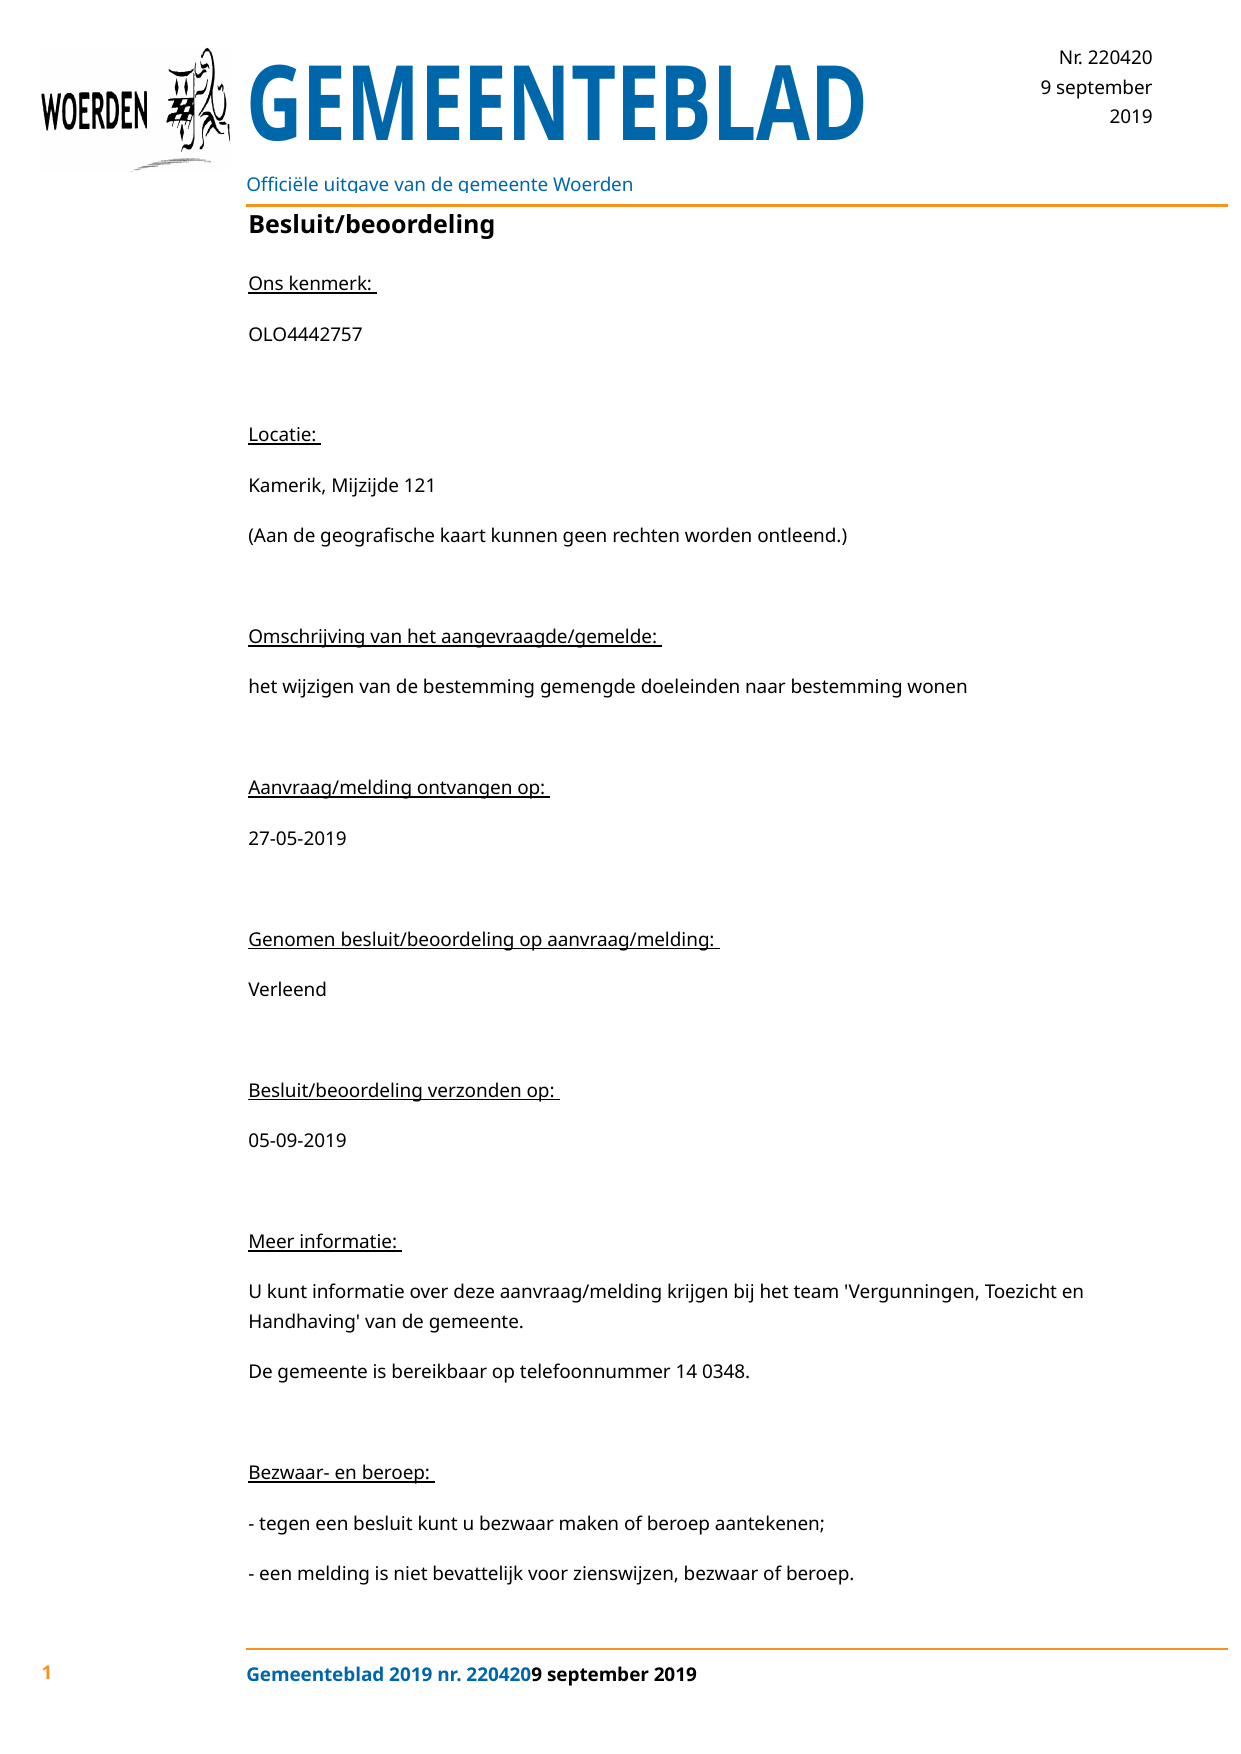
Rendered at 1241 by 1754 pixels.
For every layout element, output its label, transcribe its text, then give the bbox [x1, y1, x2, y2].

text (Aan de geografische kaart kunnen geen rechten worden ontleend.) [248, 522, 1152, 548]
text OLO4442757 [248, 321, 1152, 346]
text het wijzigen van de bestemming gemengde doeleinden naar bestemming wonen [248, 674, 1152, 699]
text 27-05-2019 [248, 825, 1152, 851]
text Genomen besluit/beoordeling op aanvraag/melding: [248, 926, 1152, 951]
text Ons kenmerk: [248, 270, 1152, 296]
text U kunt informatie over deze aanvraag/melding krijgen bij het team 'Vergunningen, Toezicht en Handhaving' van de gemeente. [248, 1279, 1152, 1334]
text 05-09-2019 [248, 1127, 1152, 1153]
text Besluit/beoordeling [248, 207, 1152, 241]
text - een melding is niet bevattelijk voor zienswijzen, bezwaar of beroep. [248, 1560, 1152, 1586]
picture [41, 47, 231, 172]
text - tegen een besluit kunt u bezwaar maken of beroep aantekenen; [248, 1510, 1152, 1536]
text Verleend [248, 976, 1152, 1002]
text Bezwaar- en beroep: [248, 1459, 1152, 1485]
text Aanvraag/melding ontvangen op: [248, 774, 1152, 800]
text Omschrijving van het aangevraagde/gemelde: [248, 623, 1152, 649]
text Kamerik, Mijzijde 121 [248, 472, 1152, 498]
text Locatie: [248, 422, 1152, 447]
text Besluit/beoordeling verzonden op: [248, 1077, 1152, 1103]
text Meer informatie: [248, 1228, 1152, 1254]
text De gemeente is bereikbaar op telefoonnummer 14 0348. [248, 1359, 1152, 1384]
